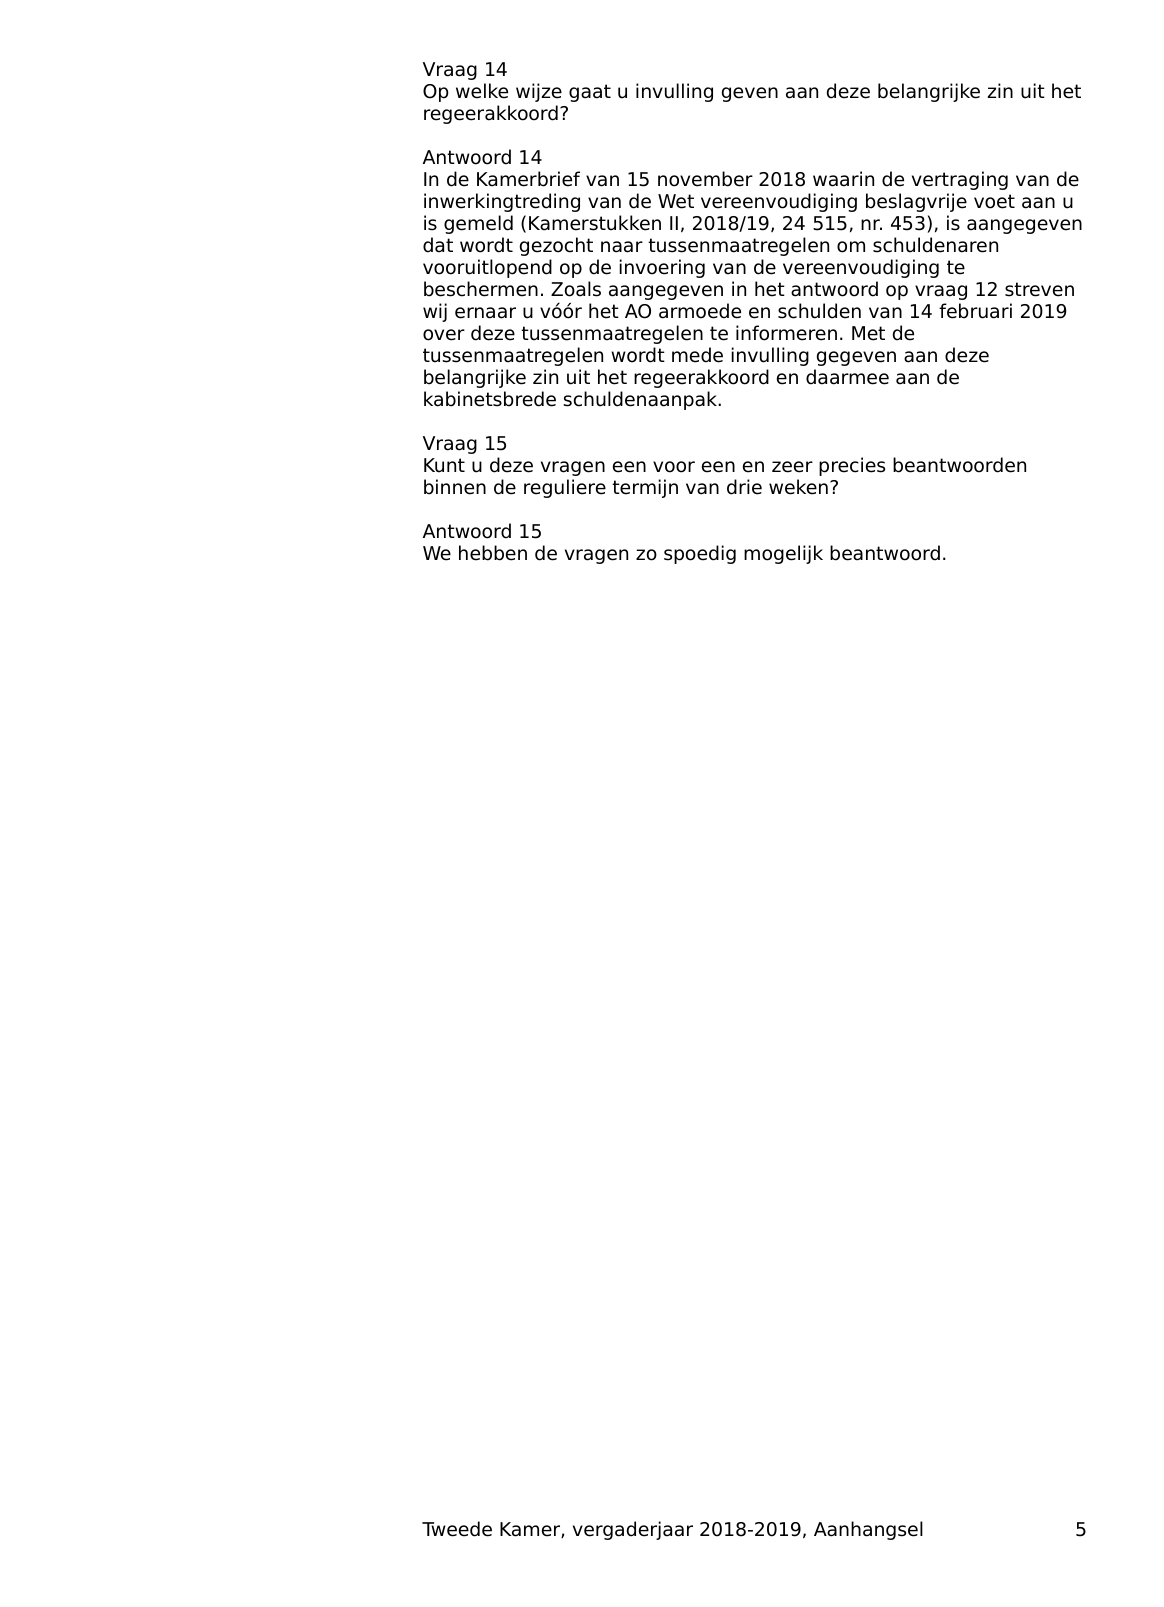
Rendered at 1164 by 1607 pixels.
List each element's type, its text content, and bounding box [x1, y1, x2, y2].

text Antwoord 15 [422, 521, 1087, 543]
text In de Kamerbrief van 15 november 2018 waarin de vertraging van de inwerkingtreding van de Wet vereenvoudiging beslagvrije voet aan u is gemeld (Kamerstukken II, 2018/19, 24 515, nr. 453), is aangegeven dat wordt gezocht naar tussenmaatregelen om schuldenaren vooruitlopend op de invoering van de vereenvoudiging te beschermen. Zoals aangegeven in het antwoord op vraag 12 streven wij ernaar u vóór het AO armoede en schulden van 14 februari 2019 over deze tussenmaatregelen te informeren. Met de tussenmaatregelen wordt mede invulling gegeven aan deze belangrijke zin uit het regeerakkoord en daarmee aan de kabinetsbrede schuldenaanpak. [422, 169, 1087, 411]
text Vraag 15 [422, 433, 1087, 455]
text Op welke wijze gaat u invulling geven aan deze belangrijke zin uit het regeerakkoord? [422, 81, 1087, 125]
text Vraag 14 [422, 59, 1087, 81]
text We hebben de vragen zo spoedig mogelijk beantwoord. [422, 543, 1087, 565]
text Kunt u deze vragen een voor een en zeer precies beantwoorden binnen de reguliere termijn van drie weken? [422, 455, 1087, 499]
text Antwoord 14 [422, 147, 1087, 169]
